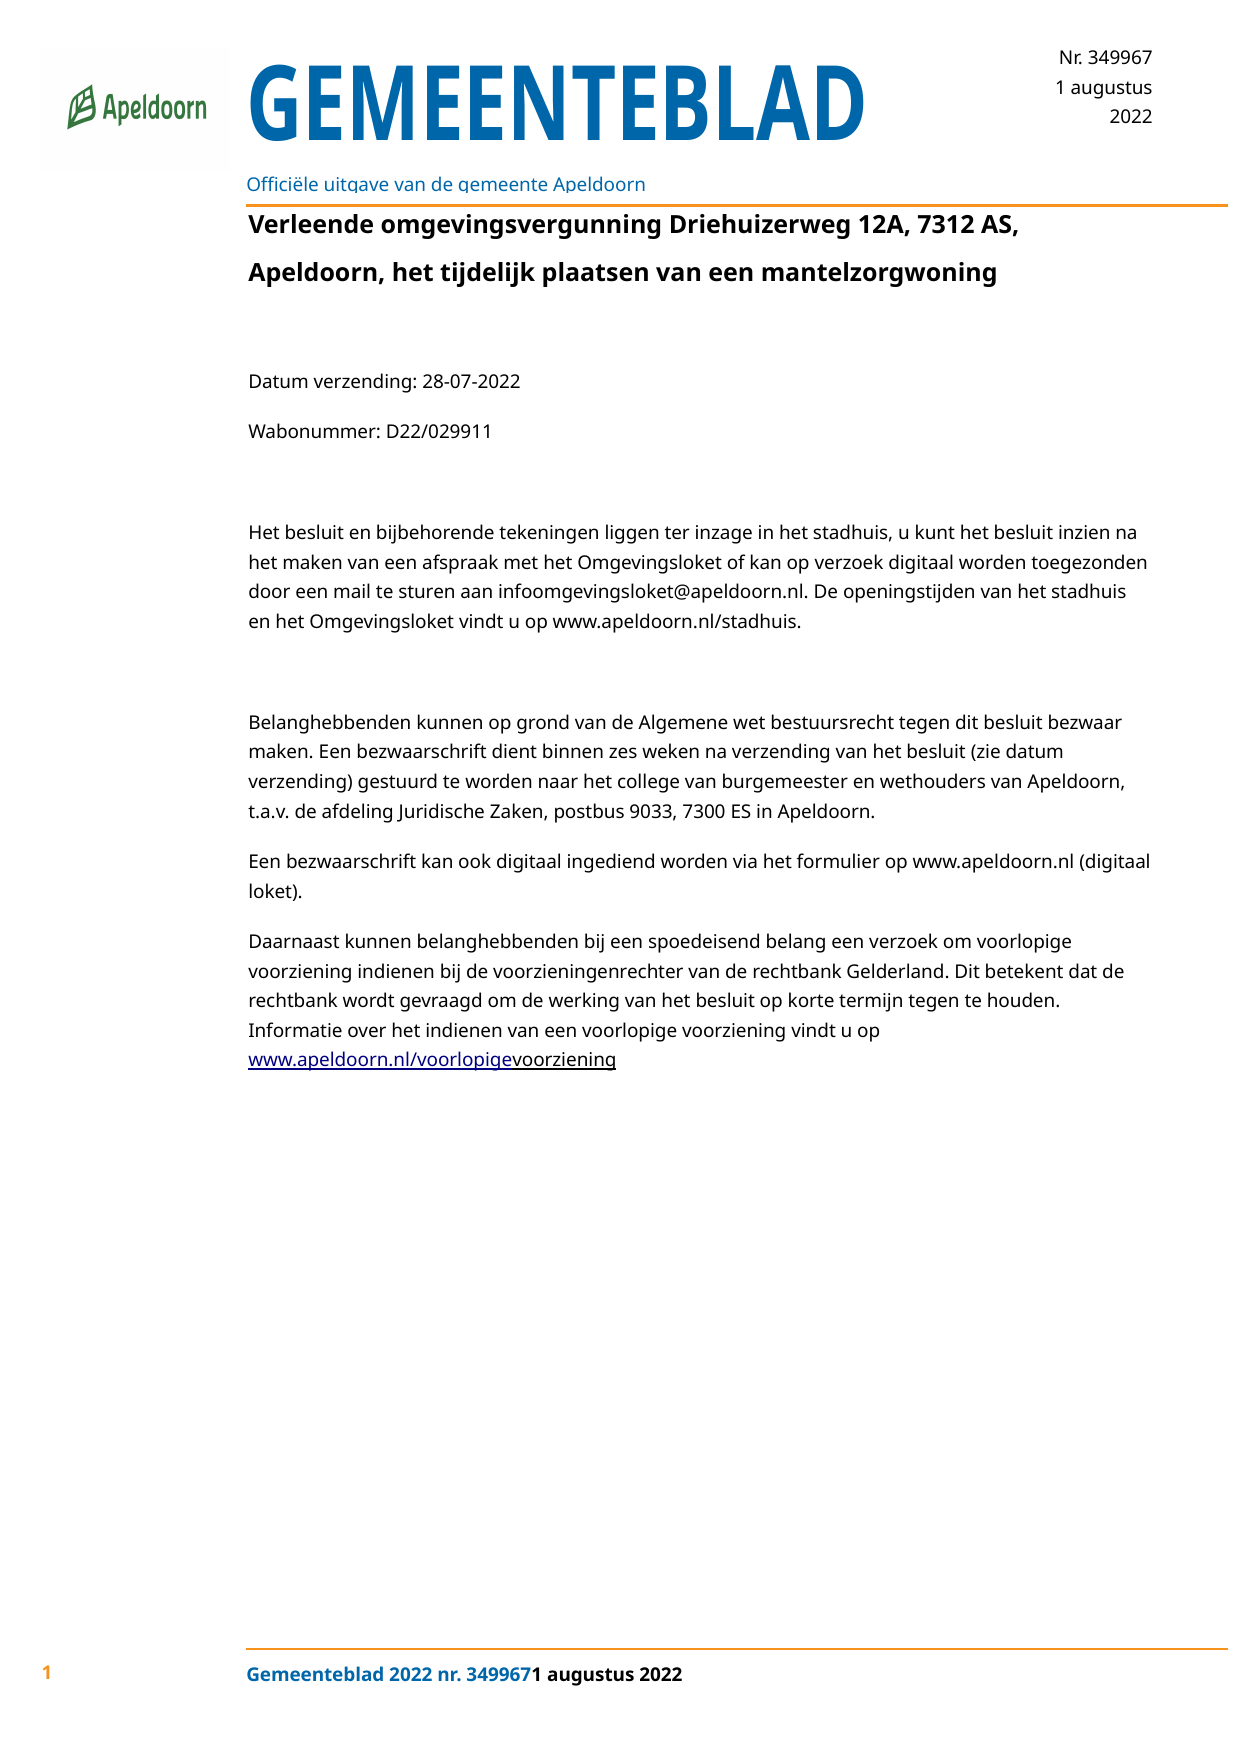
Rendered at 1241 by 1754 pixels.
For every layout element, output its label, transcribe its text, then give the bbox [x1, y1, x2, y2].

text Een bezwaarschrift kan ook digitaal ingediend worden via het formulier op www.apeldoorn.nl (digitaal loket). [248, 848, 1152, 904]
text Verleende omgevingsvergunning Driehuizerweg 12A, 7312 AS, Apeldoorn, het tijdelijk plaatsen van een mantelzorgwoning [248, 207, 1152, 288]
text Daarnaast kunnen belanghebbenden bij een spoedeisend belang een verzoek om voorlopige voorziening indienen bij de voorzieningenrechter van de rechtbank Gelderland. Dit betekent dat de rechtbank wordt gevraagd om de werking van het besluit op korte termijn tegen te houden. Informatie over het indienen van een voorlopige voorziening vindt u op www.apeldoorn.nl/voorlopigevoorziening [248, 928, 1152, 1072]
text Wabonummer: D22/029911 [248, 419, 1152, 444]
text Het besluit en bijbehorende tekeningen liggen ter inzage in het stadhuis, u kunt het besluit inzien na het maken van een afspraak met het Omgevingsloket of kan op verzoek digitaal worden toegezonden door een mail te sturen aan infoomgevingsloket@apeldoorn.nl. De openingstijden van het stadhuis en het Omgevingsloket vindt u op www.apeldoorn.nl/stadhuis. [248, 519, 1152, 634]
picture [41, 47, 231, 172]
text Belanghebbenden kunnen op grond van de Algemene wet bestuursrecht tegen dit besluit bezwaar maken. Een bezwaarschrift dient binnen zes weken na verzending van het besluit (zie datum verzending) gestuurd te worden naar het college van burgemeester en wethouders van Apeldoorn, t.a.v. de afdeling Juridische Zaken, postbus 9033, 7300 ES in Apeldoorn. [248, 709, 1152, 824]
text Datum verzending: 28-07-2022 [248, 368, 1152, 394]
